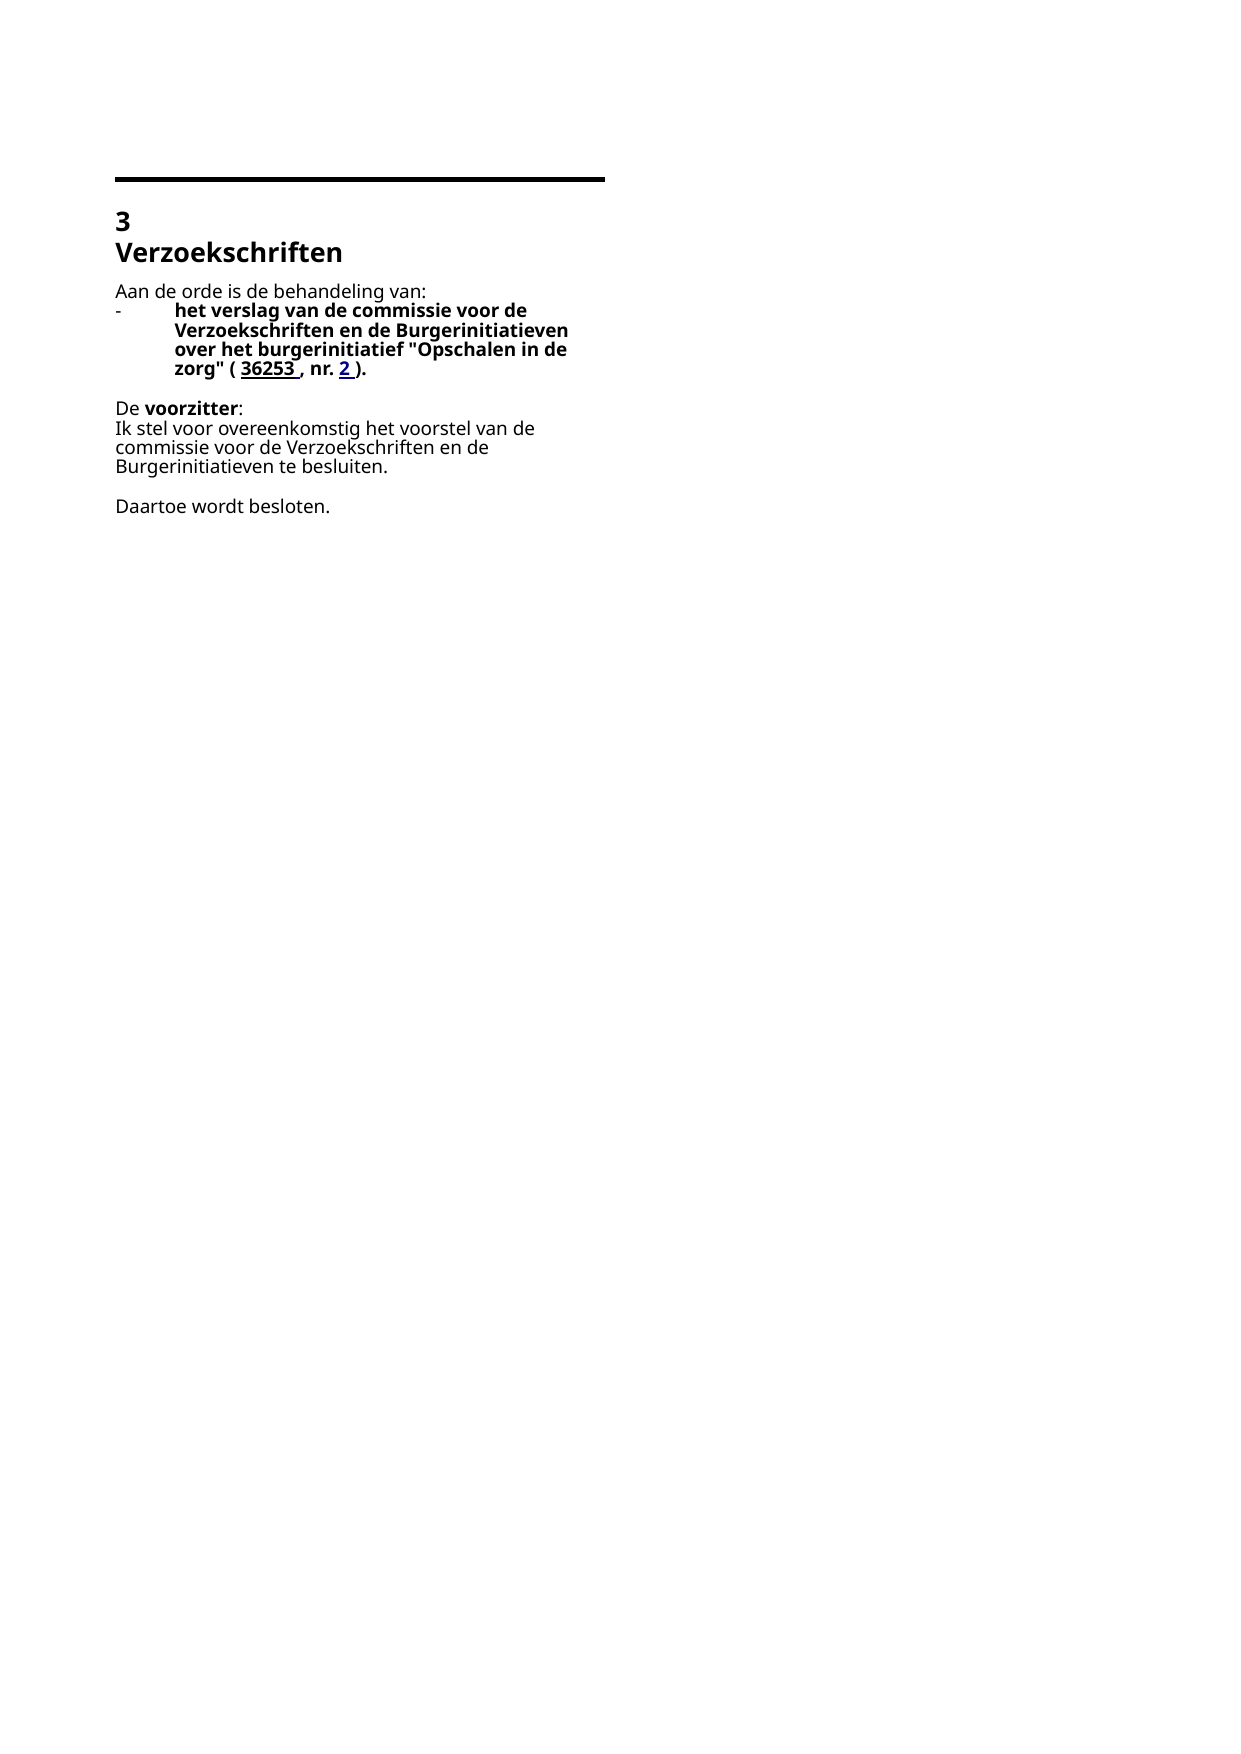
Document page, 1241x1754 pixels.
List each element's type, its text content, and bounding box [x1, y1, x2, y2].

text Verzoekschriften [115, 239, 605, 283]
list het verslag van de commissie voor de Verzoekschriften en de Burgerinitiatieven over het burgerinitiatief "Opschalen in de zorg" ( 36253 , nr. 2 ). [115, 302, 605, 379]
text 3 [115, 203, 605, 239]
text Aan de orde is de behandeling van: [115, 283, 605, 302]
text Daartoe wordt besloten. [115, 498, 605, 517]
text Ik stel voor overeenkomstig het voorstel van de commissie voor de Verzoekschriften en de Burgerinitiatieven te besluiten. [115, 419, 605, 477]
text De voorzitter: [115, 400, 605, 419]
